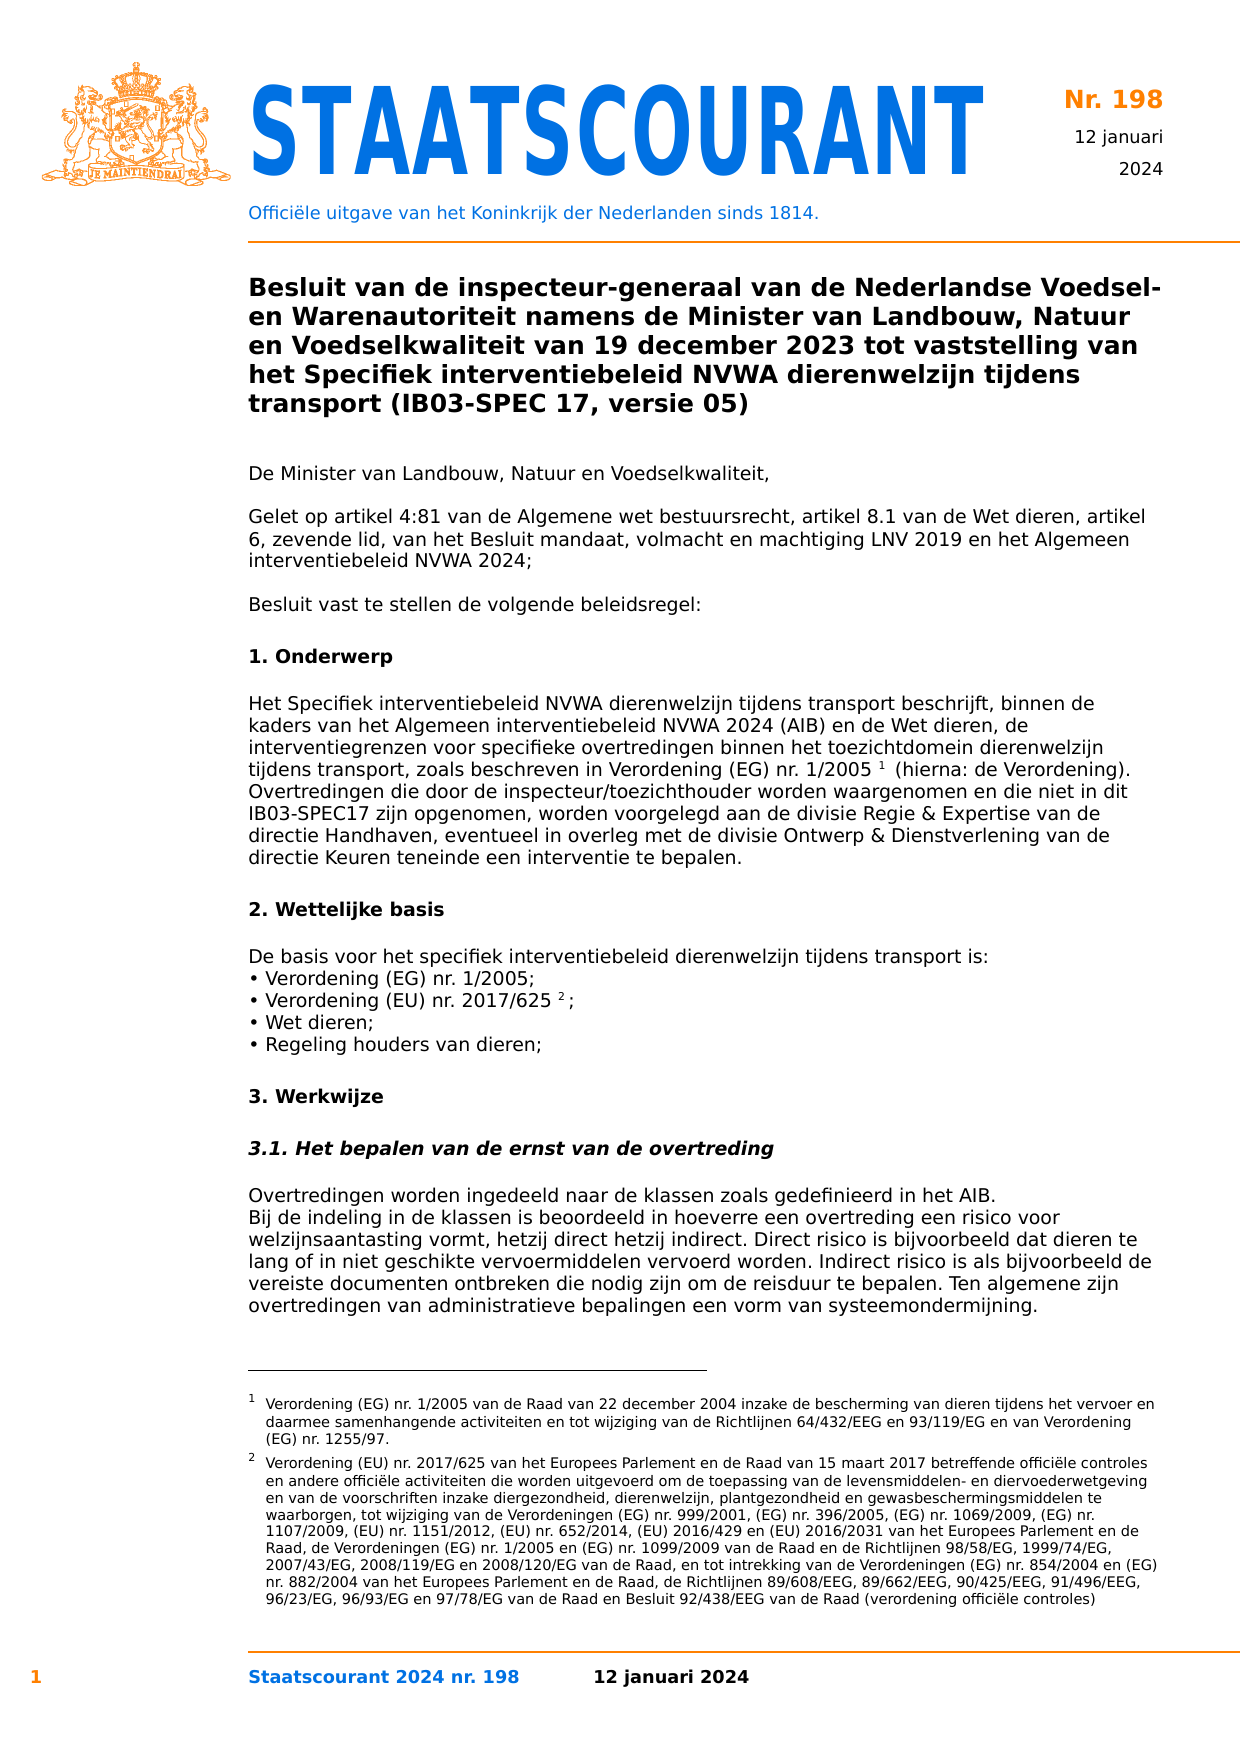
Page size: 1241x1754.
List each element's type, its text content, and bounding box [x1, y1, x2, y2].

text • Verordening (EU) nr. 2017/625 ; [248, 990, 1163, 1012]
text Gelet op artikel 4:81 van de Algemene wet bestuursrecht, artikel 8.1 van de Wet dieren, artikel 6, zevende lid, van het Besluit mandaat, volmacht en machtiging LNV 2019 en het Algemeen interventiebeleid NVWA 2024; [248, 506, 1163, 572]
text Besluit vast te stellen de volgende beleidsregel: [248, 594, 1163, 616]
table_cell 12 januari [998, 121, 1240, 153]
table_header [25, 62, 248, 241]
text De Minister van Landbouw, Natuur en Voedselkwaliteit, [248, 463, 1163, 484]
text De basis voor het specifiek interventiebeleid dierenwelzijn tijdens transport is: [248, 946, 1163, 968]
subtitle 1. Onderwerp [248, 646, 1163, 668]
subtitle 3. Werkwijze [248, 1086, 1163, 1108]
text • Regeling houders van dieren; [248, 1034, 1163, 1056]
table_cell 2024 [998, 153, 1240, 203]
subtitle 3.1. Het bepalen van de ernst van de overtreding [248, 1138, 1163, 1160]
text • Wet dieren; [248, 1012, 1163, 1034]
text Het Specifiek interventiebeleid NVWA dierenwelzijn tijdens transport beschrijft, binnen de kaders van het Algemeen interventiebeleid NVWA 2024 (AIB) en de Wet dieren, de interventiegrenzen voor specifieke overtredingen binnen het toezichtdomein dierenwelzijn tijdens transport, zoals beschreven in Verordening (EG) nr. 1/2005 (hierna: de Verordening). [248, 693, 1163, 781]
picture [41, 62, 231, 186]
text Bij de indeling in de klassen is beoordeeld in hoeverre een overtreding een risico voor welzijnsaantasting vormt, hetzij direct hetzij indirect. Direct risico is bijvoorbeeld dat dieren te lang of in niet geschikte vervoermiddelen vervoerd worden. Indirect risico is als bijvoorbeeld de vereiste documenten ontbreken die nodig zijn om de reisduur te bepalen. Ten algemene zijn overtredingen van administratieve bepalingen een vorm van systeemondermijning. [248, 1207, 1163, 1317]
subtitle Besluit van de inspecteur-generaal van de Nederlandse Voedsel- en Warenautoriteit namens de Minister van Landbouw, Natuur en Voedselkwaliteit van 19 december 2023 tot vaststelling van het Specifiek interventiebeleid NVWA dierenwelzijn tijdens transport (IB03-SPEC 17, versie 05) [248, 273, 1163, 419]
table_header STAATSCOURANT [248, 62, 998, 203]
text Overtredingen die door de inspecteur/toezichthouder worden waargenomen en die niet in dit IB03-SPEC17 zijn opgenomen, worden voorgelegd aan de divisie Regie & Expertise van de directie Handhaven, eventueel in overleg met de divisie Ontwerp & Dienstverlening van de directie Keuren teneinde een interventie te bepalen. [248, 781, 1163, 869]
text Verordening (EU) nr. 2017/625 van het Europees Parlement en de Raad van 15 maart 2017 betreffende officiële controles en andere officiële activiteiten die worden uitgevoerd om de toepassing van de levensmiddelen- en diervoederwetgeving en van de voorschriften inzake diergezondheid, dierenwelzijn, plantgezondheid en gewasbeschermingsmiddelen te waarborgen, tot wijziging van de Verordeningen (EG) nr. 999/2001, (EG) nr. 396/2005, (EG) nr. 1069/2009, (EG) nr. 1107/2009, (EU) nr. 1151/2012, (EU) nr. 652/2014, (EU) 2016/429 en (EU) 2016/2031 van het Europees Parlement en de Raad, de Verordeningen (EG) nr. 1/2005 en (EG) nr. 1099/2009 van de Raad en de Richtlijnen 98/58/EG, 1999/74/EG, 2007/43/EG, 2008/119/EG en 2008/120/EG van de Raad, en tot intrekking van de Verordeningen (EG) nr. 854/2004 en (EG) nr. 882/2004 van het Europees Parlement en de Raad, de Richtlijnen 89/608/EEG, 89/662/EEG, 90/425/EEG, 91/496/EEG, 96/23/EG, 96/93/EG en 97/78/EG van de Raad en Besluit 92/438/EEG van de Raad (verordening officiële controles) [248, 1451, 1163, 1608]
table_header Nr. 198 [998, 62, 1240, 121]
text Verordening (EG) nr. 1/2005 van de Raad van 22 december 2004 inzake de bescherming van dieren tijdens het vervoer en daarmee samenhangende activiteiten en tot wijziging van de Richtlijnen 64/432/EEG en 93/119/EG en van Verordening (EG) nr. 1255/97. [248, 1392, 1163, 1448]
text • Verordening (EG) nr. 1/2005; [248, 968, 1163, 990]
text Overtredingen worden ingedeeld naar de klassen zoals gedefinieerd in het AIB. [248, 1185, 1163, 1207]
subtitle 2. Wettelijke basis [248, 899, 1163, 921]
table_cell Officiële uitgave van het Koninkrijk der Nederlanden sinds 1814. [248, 203, 1240, 241]
